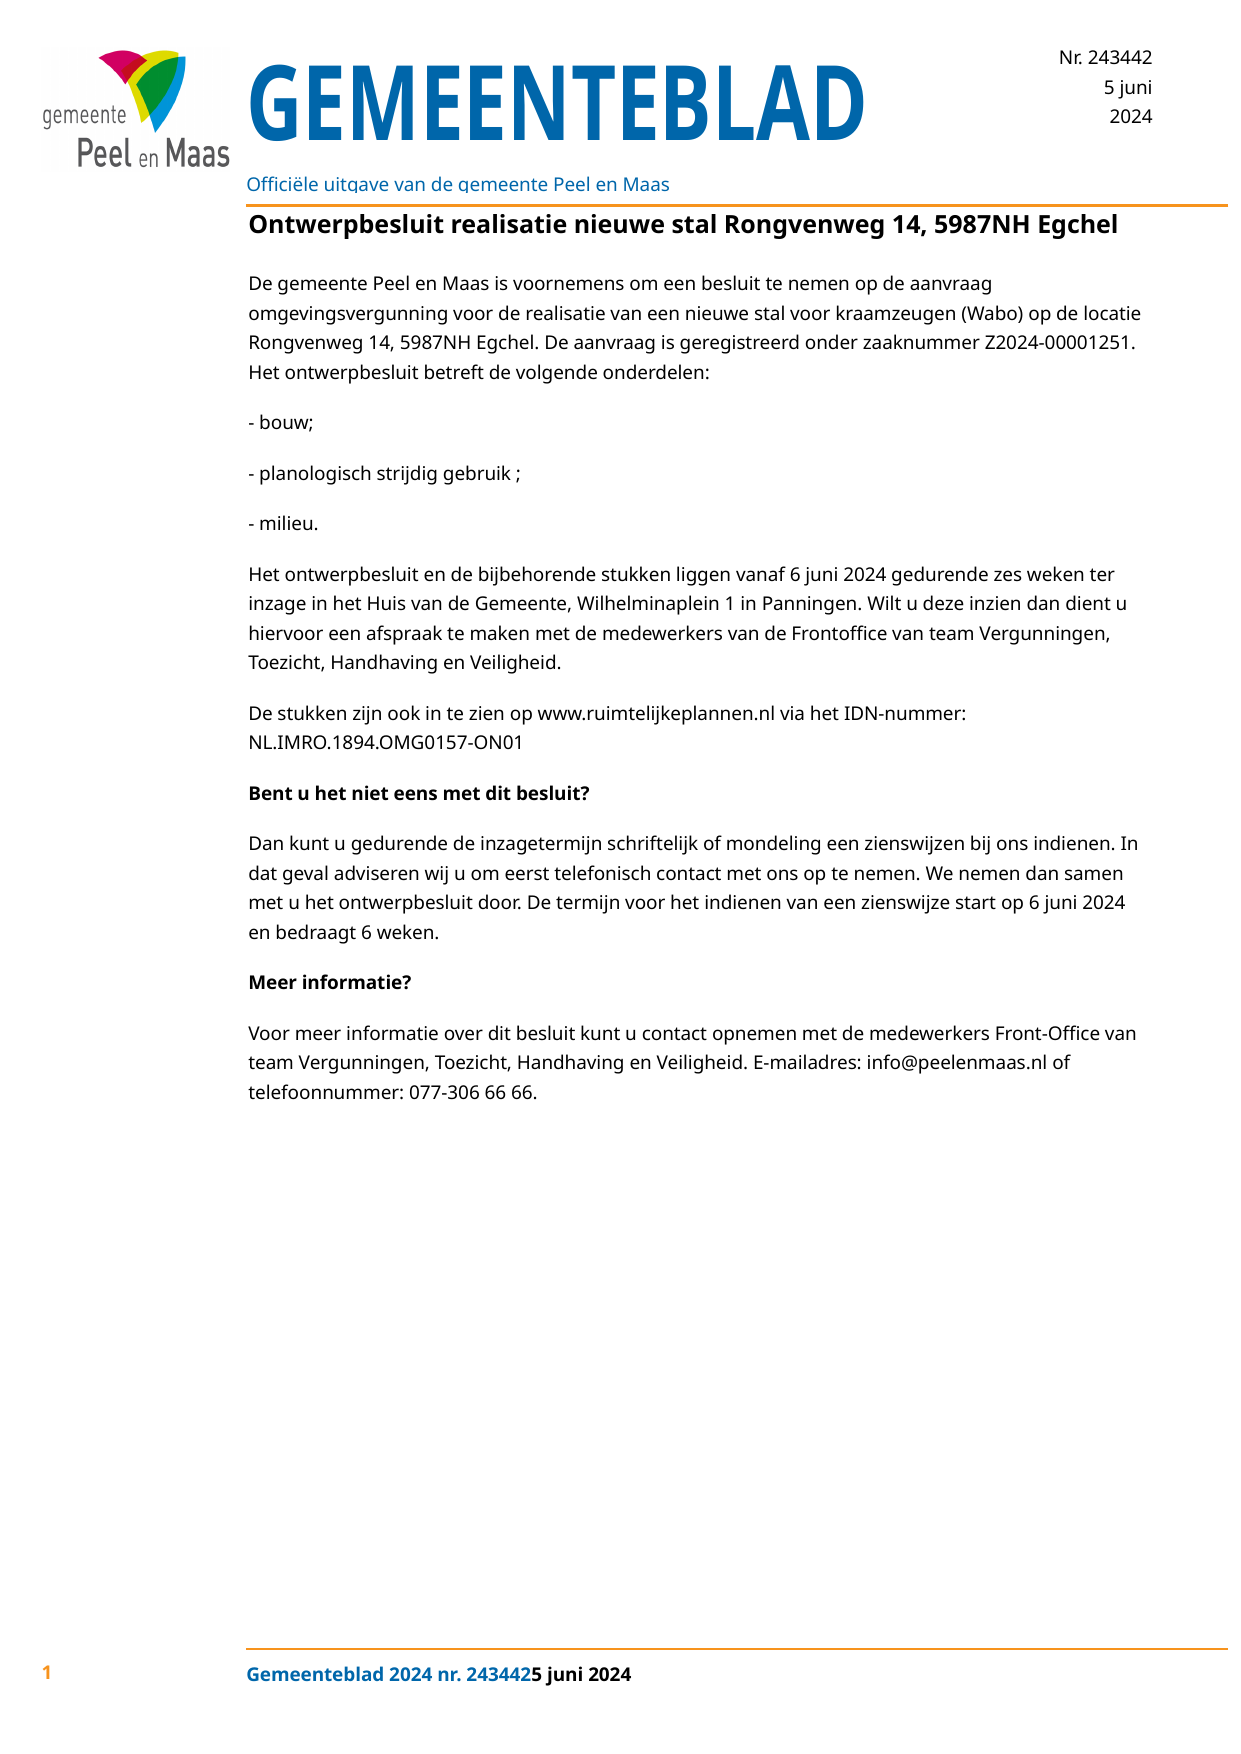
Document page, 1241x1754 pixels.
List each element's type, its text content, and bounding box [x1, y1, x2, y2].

text Meer informatie? [248, 969, 1152, 995]
text Ontwerpbesluit realisatie nieuwe stal Rongvenweg 14, 5987NH Egchel [248, 207, 1152, 241]
picture [41, 47, 231, 172]
text De gemeente Peel en Maas is voornemens om een besluit te nemen op de aanvraag omgevingsvergunning voor de realisatie van een nieuwe stal voor kraamzeugen (Wabo) op de locatie Rongvenweg 14, 5987NH Egchel. De aanvraag is geregistreerd onder zaaknummer Z2024-00001251. Het ontwerpbesluit betreft de volgende onderdelen: [248, 270, 1152, 385]
text Voor meer informatie over dit besluit kunt u contact opnemen met de medewerkers Front-Office van team Vergunningen, Toezicht, Handhaving en Veiligheid. E-mailadres: info@peelenmaas.nl of telefoonnummer: 077-306 66 66. [248, 1020, 1152, 1105]
text Het ontwerpbesluit en de bijbehorende stukken liggen vanaf 6 juni 2024 gedurende zes weken ter inzage in het Huis van de Gemeente, Wilhelminaplein 1 in Panningen. Wilt u deze inzien dan dient u hiervoor een afspraak te maken met de medewerkers van de Frontoffice van team Vergunningen, Toezicht, Handhaving en Veiligheid. [248, 561, 1152, 675]
text Bent u het niet eens met dit besluit? [248, 780, 1152, 806]
text - bouw; [248, 409, 1152, 435]
text - milieu. [248, 510, 1152, 536]
text De stukken zijn ook in te zien op www.ruimtelijkeplannen.nl via het IDN-nummer: NL.IMRO.1894.OMG0157-ON01 [248, 700, 1152, 755]
text - planologisch strijdig gebruik ; [248, 460, 1152, 486]
text Dan kunt u gedurende de inzagetermijn schriftelijk of mondeling een zienswijzen bij ons indienen. In dat geval adviseren wij u om eerst telefonisch contact met ons op te nemen. We nemen dan samen met u het ontwerpbesluit door. De termijn voor het indienen van een zienswijze start op 6 juni 2024 en bedraagt 6 weken. [248, 830, 1152, 945]
